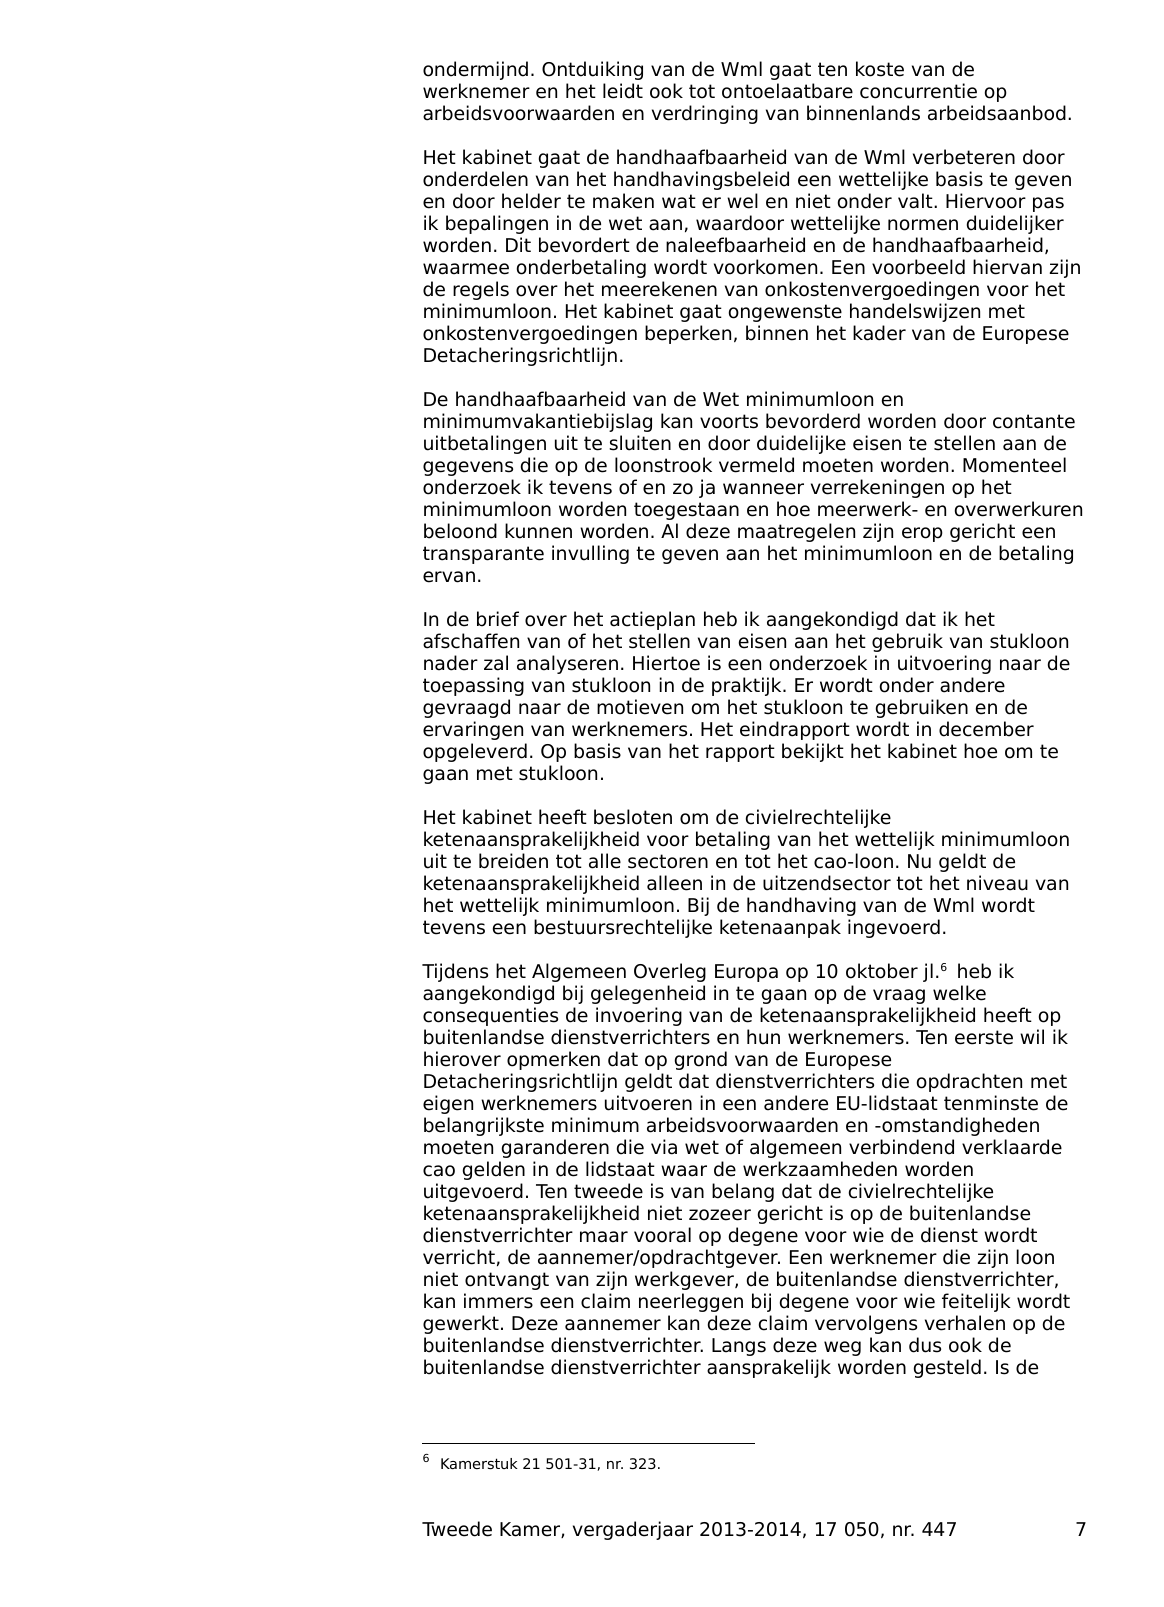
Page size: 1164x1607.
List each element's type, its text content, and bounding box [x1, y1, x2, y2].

text Tijdens het Algemeen Overleg Europa op 10 oktober jl. heb ik aangekondigd bij gelegenheid in te gaan op de vraag welke consequenties de invoering van de ketenaansprakelijkheid heeft op buitenlandse dienstverrichters en hun werknemers. Ten eerste wil ik hierover opmerken dat op grond van de Europese Detacheringsrichtlijn geldt dat dienstverrichters die opdrachten met eigen werknemers uitvoeren in een andere EU-lidstaat tenminste de belangrijkste minimum arbeidsvoorwaarden en -omstandigheden moeten garanderen die via wet of algemeen verbindend verklaarde cao gelden in de lidstaat waar de werkzaamheden worden uitgevoerd. Ten tweede is van belang dat de civielrechtelijke ketenaansprakelijkheid niet zozeer gericht is op de buitenlandse dienstverrichter maar vooral op degene voor wie de dienst wordt verricht, de aannemer/opdrachtgever. Een werknemer die zijn loon niet ontvangt van zijn werkgever, de buitenlandse dienstverrichter, kan immers een claim neerleggen bij degene voor wie feitelijk wordt gewerkt. Deze aannemer kan deze claim vervolgens verhalen op de buitenlandse dienstverrichter. Langs deze weg kan dus ook de buitenlandse dienstverrichter aansprakelijk worden gesteld. Is de [422, 961, 1087, 1379]
text ondermijnd. Ontduiking van de Wml gaat ten koste van de werknemer en het leidt ook tot ontoelaatbare concurrentie op arbeidsvoorwaarden en verdringing van binnenlands arbeidsaanbod. [422, 59, 1087, 125]
text Het kabinet heeft besloten om de civielrechtelijke ketenaansprakelijkheid voor betaling van het wettelijk minimumloon uit te breiden tot alle sectoren en tot het cao-loon. Nu geldt de ketenaansprakelijkheid alleen in de uitzendsector tot het niveau van het wettelijk minimumloon. Bij de handhaving van de Wml wordt tevens een bestuursrechtelijke ketenaanpak ingevoerd. [422, 807, 1087, 939]
text Het kabinet gaat de handhaafbaarheid van de Wml verbeteren door onderdelen van het handhavingsbeleid een wettelijke basis te geven en door helder te maken wat er wel en niet onder valt. Hiervoor pas ik bepalingen in de wet aan, waardoor wettelijke normen duidelijker worden. Dit bevordert de naleefbaarheid en de handhaafbaarheid, waarmee onderbetaling wordt voorkomen. Een voorbeeld hiervan zijn de regels over het meerekenen van onkostenvergoedingen voor het minimumloon. Het kabinet gaat ongewenste handelswijzen met onkostenvergoedingen beperken, binnen het kader van de Europese Detacheringsrichtlijn. [422, 147, 1087, 367]
text Kamerstuk 21 501-31, nr. 323. [422, 1452, 1087, 1474]
text De handhaafbaarheid van de Wet minimumloon en minimumvakantiebijslag kan voorts bevorderd worden door contante uitbetalingen uit te sluiten en door duidelijke eisen te stellen aan de gegevens die op de loonstrook vermeld moeten worden. Momenteel onderzoek ik tevens of en zo ja wanneer verrekeningen op het minimumloon worden toegestaan en hoe meerwerk- en overwerkuren beloond kunnen worden. Al deze maatregelen zijn erop gericht een transparante invulling te geven aan het minimumloon en de betaling ervan. [422, 389, 1087, 587]
text In de brief over het actieplan heb ik aangekondigd dat ik het afschaffen van of het stellen van eisen aan het gebruik van stukloon nader zal analyseren. Hiertoe is een onderzoek in uitvoering naar de toepassing van stukloon in de praktijk. Er wordt onder andere gevraagd naar de motieven om het stukloon te gebruiken en de ervaringen van werknemers. Het eindrapport wordt in december opgeleverd. Op basis van het rapport bekijkt het kabinet hoe om te gaan met stukloon. [422, 609, 1087, 785]
